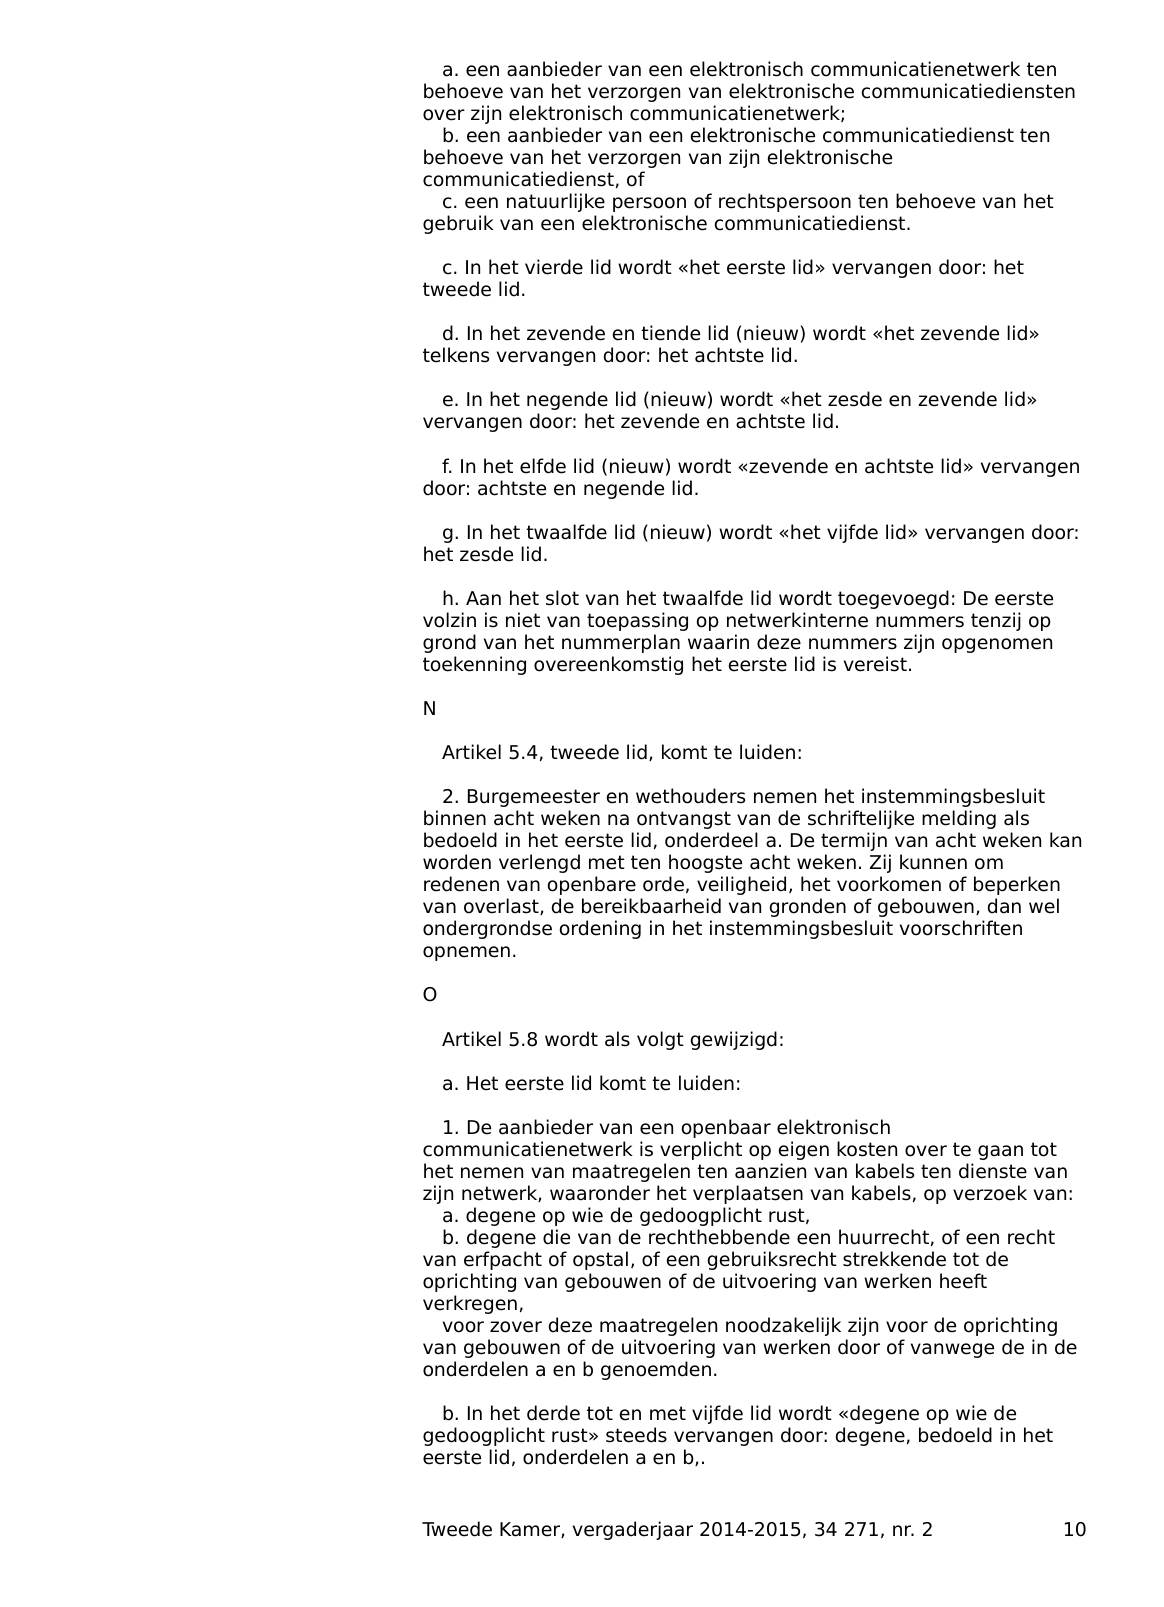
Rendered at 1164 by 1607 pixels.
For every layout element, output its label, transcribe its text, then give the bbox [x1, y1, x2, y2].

text Artikel 5.4, tweede lid, komt te luiden: [422, 742, 1087, 764]
text g. In het twaalfde lid (nieuw) wordt «het vijfde lid» vervangen door: het zesde lid. [422, 522, 1087, 566]
text c. een natuurlijke persoon of rechtspersoon ten behoeve van het gebruik van een elektronische communicatiedienst. [422, 191, 1087, 235]
text f. In het elfde lid (nieuw) wordt «zevende en achtste lid» vervangen door: achtste en negende lid. [422, 456, 1087, 499]
text 1. De aanbieder van een openbaar elektronisch communicatienetwerk is verplicht op eigen kosten over te gaan tot het nemen van maatregelen ten aanzien van kabels ten dienste van zijn netwerk, waaronder het verplaatsen van kabels, op verzoek van: [422, 1117, 1087, 1205]
text d. In het zevende en tiende lid (nieuw) wordt «het zevende lid» telkens vervangen door: het achtste lid. [422, 323, 1087, 367]
text a. Het eerste lid komt te luiden: [422, 1073, 1087, 1094]
text c. In het vierde lid wordt «het eerste lid» vervangen door: het tweede lid. [422, 257, 1087, 301]
text N [422, 698, 1087, 720]
text a. degene op wie de gedoogplicht rust, [422, 1205, 1087, 1227]
text e. In het negende lid (nieuw) wordt «het zesde en zevende lid» vervangen door: het zevende en achtste lid. [422, 389, 1087, 433]
text h. Aan het slot van het twaalfde lid wordt toegevoegd: De eerste volzin is niet van toepassing op netwerkinterne nummers tenzij op grond van het nummerplan waarin deze nummers zijn opgenomen toekenning overeenkomstig het eerste lid is vereist. [422, 588, 1087, 676]
text b. een aanbieder van een elektronische communicatiedienst ten behoeve van het verzorgen van zijn elektronische communicatiedienst, of [422, 125, 1087, 191]
text a. een aanbieder van een elektronisch communicatienetwerk ten behoeve van het verzorgen van elektronische communicatiediensten over zijn elektronisch communicatienetwerk; [422, 59, 1087, 125]
text 2. Burgemeester en wethouders nemen het instemmingsbesluit binnen acht weken na ontvangst van de schriftelijke melding als bedoeld in het eerste lid, onderdeel a. De termijn van acht weken kan worden verlengd met ten hoogste acht weken. Zij kunnen om redenen van openbare orde, veiligheid, het voorkomen of beperken van overlast, de bereikbaarheid van gronden of gebouwen, dan wel ondergrondse ordening in het instemmingsbesluit voorschriften opnemen. [422, 786, 1087, 962]
text O [422, 984, 1087, 1006]
text Artikel 5.8 wordt als volgt gewijzigd: [422, 1028, 1087, 1050]
text b. degene die van de rechthebbende een huurrecht, of een recht van erfpacht of opstal, of een gebruiksrecht strekkende tot de oprichting van gebouwen of de uitvoering van werken heeft verkregen, [422, 1227, 1087, 1314]
text voor zover deze maatregelen noodzakelijk zijn voor de oprichting van gebouwen of de uitvoering van werken door of vanwege de in de onderdelen a en b genoemden. [422, 1314, 1087, 1381]
text b. In het derde tot en met vijfde lid wordt «degene op wie de gedoogplicht rust» steeds vervangen door: degene, bedoeld in het eerste lid, onderdelen a en b,. [422, 1403, 1087, 1469]
